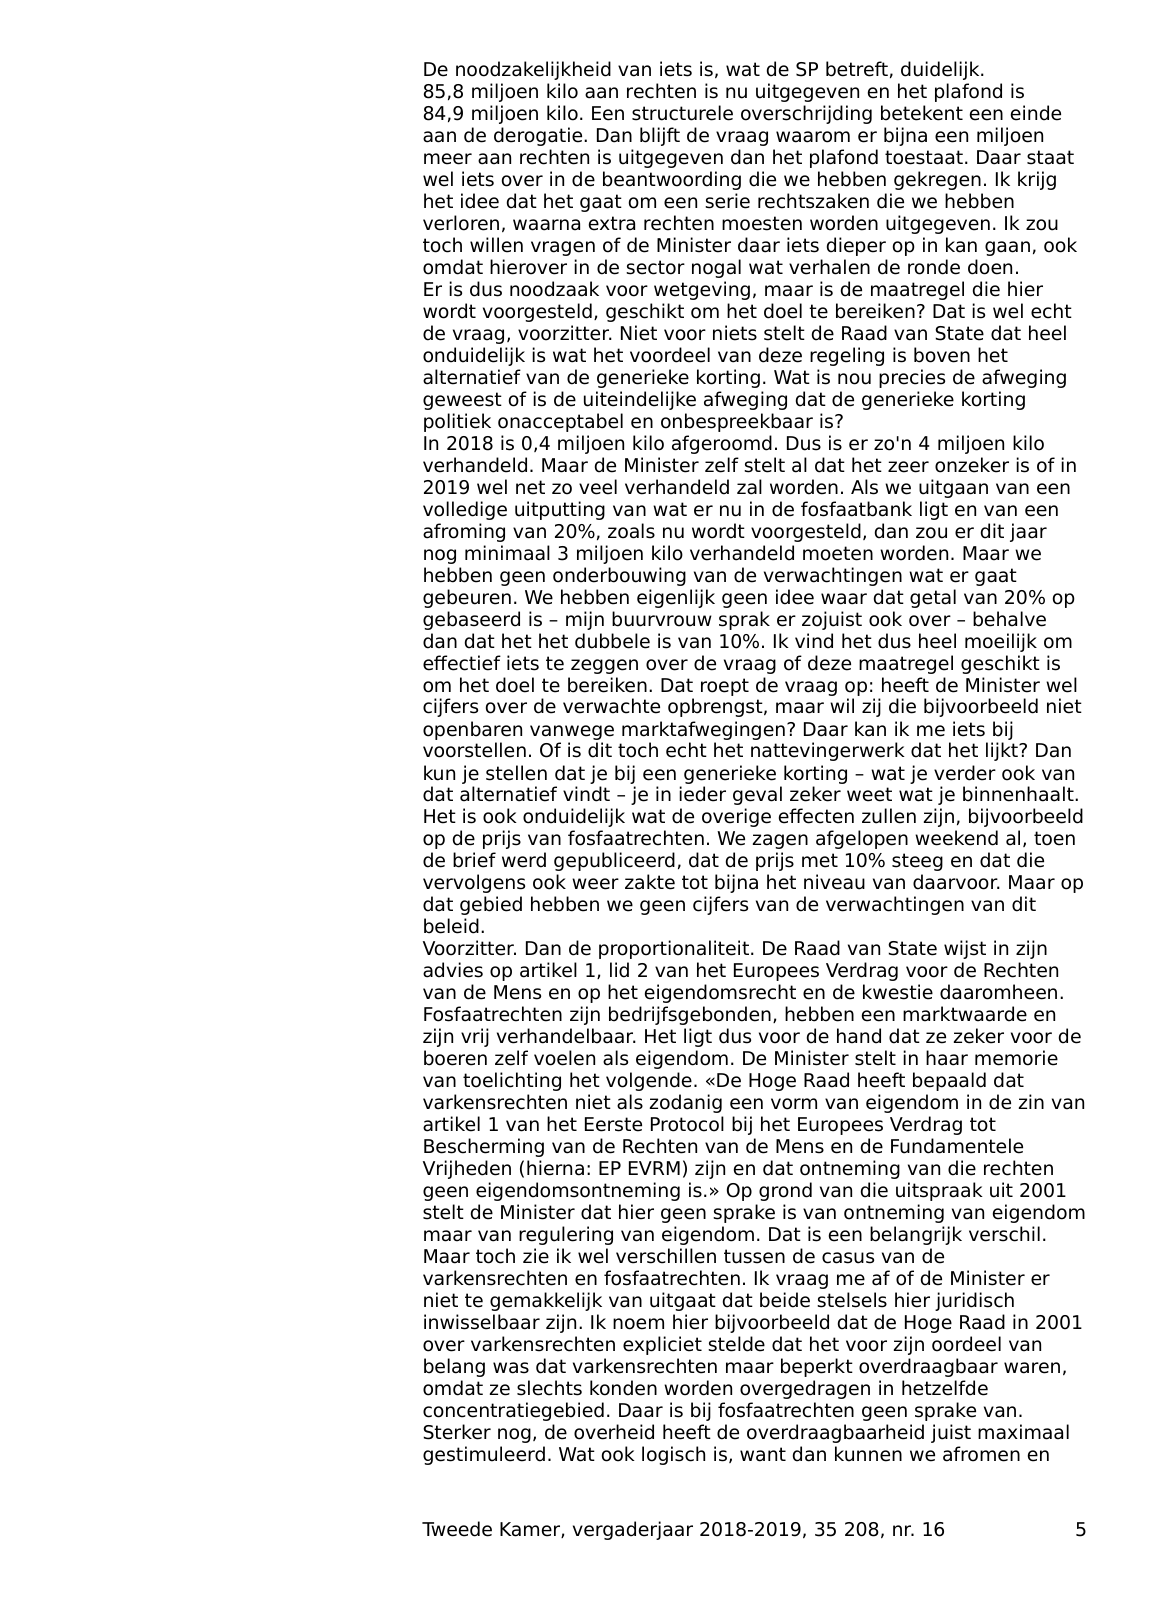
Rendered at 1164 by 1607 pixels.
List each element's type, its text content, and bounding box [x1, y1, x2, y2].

text Het is ook onduidelijk wat de overige effecten zullen zijn, bijvoorbeeld op de prijs van fosfaatrechten. We zagen afgelopen weekend al, toen de brief werd gepubliceerd, dat de prijs met 10% steeg en dat die vervolgens ook weer zakte tot bijna het niveau van daarvoor. Maar op dat gebied hebben we geen cijfers van de verwachtingen van dit beleid. [422, 806, 1087, 938]
text De noodzakelijkheid van iets is, wat de SP betreft, duidelijk. 85,8 miljoen kilo aan rechten is nu uitgegeven en het plafond is 84,9 miljoen kilo. Een structurele overschrijding betekent een einde aan de derogatie. Dan blijft de vraag waarom er bijna een miljoen meer aan rechten is uitgegeven dan het plafond toestaat. Daar staat wel iets over in de beantwoording die we hebben gekregen. Ik krijg het idee dat het gaat om een serie rechtszaken die we hebben verloren, waarna extra rechten moesten worden uitgegeven. Ik zou toch willen vragen of de Minister daar iets dieper op in kan gaan, ook omdat hierover in de sector nogal wat verhalen de ronde doen. [422, 59, 1087, 279]
text Voorzitter. Dan de proportionaliteit. De Raad van State wijst in zijn advies op artikel 1, lid 2 van het Europees Verdrag voor de Rechten van de Mens en op het eigendomsrecht en de kwestie daaromheen. Fosfaatrechten zijn bedrijfsgebonden, hebben een marktwaarde en zijn vrij verhandelbaar. Het ligt dus voor de hand dat ze zeker voor de boeren zelf voelen als eigendom. De Minister stelt in haar memorie van toelichting het volgende. «De Hoge Raad heeft bepaald dat varkensrechten niet als zodanig een vorm van eigendom in de zin van artikel 1 van het Eerste Protocol bij het Europees Verdrag tot Bescherming van de Rechten van de Mens en de Fundamentele Vrijheden (hierna: EP EVRM) zijn en dat ontneming van die rechten geen eigendomsontneming is.» Op grond van die uitspraak uit 2001 stelt de Minister dat hier geen sprake is van ontneming van eigendom maar van regulering van eigendom. Dat is een belangrijk verschil. [422, 938, 1087, 1246]
text In 2018 is 0,4 miljoen kilo afgeroomd. Dus is er zo'n 4 miljoen kilo verhandeld. Maar de Minister zelf stelt al dat het zeer onzeker is of in 2019 wel net zo veel verhandeld zal worden. Als we uitgaan van een volledige uitputting van wat er nu in de fosfaatbank ligt en van een afroming van 20%, zoals nu wordt voorgesteld, dan zou er dit jaar nog minimaal 3 miljoen kilo verhandeld moeten worden. Maar we hebben geen onderbouwing van de verwachtingen wat er gaat gebeuren. We hebben eigenlijk geen idee waar dat getal van 20% op gebaseerd is – mijn buurvrouw sprak er zojuist ook over – behalve dan dat het het dubbele is van 10%. Ik vind het dus heel moeilijk om effectief iets te zeggen over de vraag of deze maatregel geschikt is om het doel te bereiken. Dat roept de vraag op: heeft de Minister wel cijfers over de verwachte opbrengst, maar wil zij die bijvoorbeeld niet openbaren vanwege marktafwegingen? Daar kan ik me iets bij voorstellen. Of is dit toch echt het nattevingerwerk dat het lijkt? Dan kun je stellen dat je bij een generieke korting – wat je verder ook van dat alternatief vindt – je in ieder geval zeker weet wat je binnenhaalt. [422, 433, 1087, 806]
text Maar toch zie ik wel verschillen tussen de casus van de varkensrechten en fosfaatrechten. Ik vraag me af of de Minister er niet te gemakkelijk van uitgaat dat beide stelsels hier juridisch inwisselbaar zijn. Ik noem hier bijvoorbeeld dat de Hoge Raad in 2001 over varkensrechten expliciet stelde dat het voor zijn oordeel van belang was dat varkensrechten maar beperkt overdraagbaar waren, omdat ze slechts konden worden overgedragen in hetzelfde concentratiegebied. Daar is bij fosfaatrechten geen sprake van. Sterker nog, de overheid heeft de overdraagbaarheid juist maximaal gestimuleerd. Wat ook logisch is, want dan kunnen we afromen en [422, 1246, 1087, 1466]
text Er is dus noodzaak voor wetgeving, maar is de maatregel die hier wordt voorgesteld, geschikt om het doel te bereiken? Dat is wel echt de vraag, voorzitter. Niet voor niets stelt de Raad van State dat heel onduidelijk is wat het voordeel van deze regeling is boven het alternatief van de generieke korting. Wat is nou precies de afweging geweest of is de uiteindelijke afweging dat de generieke korting politiek onacceptabel en onbespreekbaar is? [422, 279, 1087, 433]
